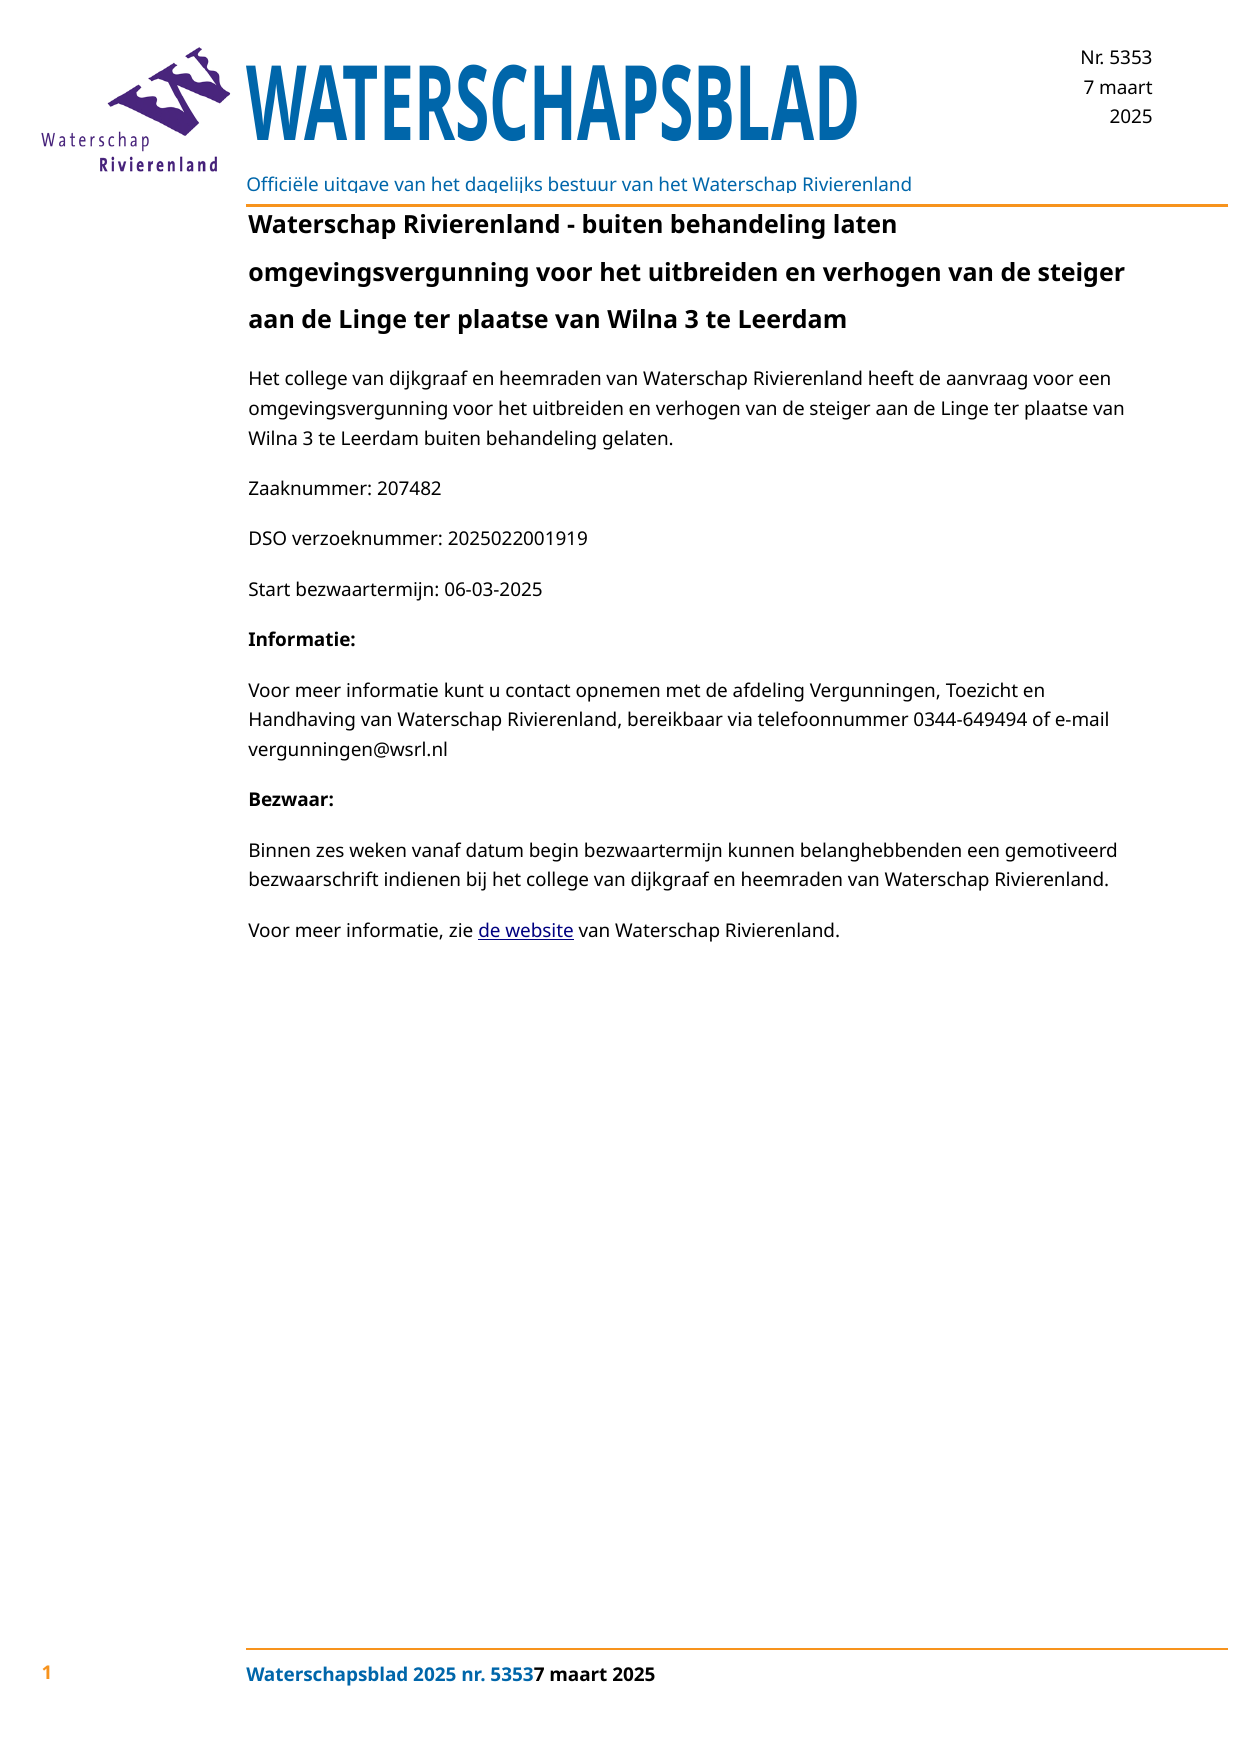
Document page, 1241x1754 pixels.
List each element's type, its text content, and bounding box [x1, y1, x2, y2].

text Zaaknummer: 207482 [248, 475, 1152, 501]
text Voor meer informatie, zie de website van Waterschap Rivierenland. [248, 917, 1152, 942]
text Bezwaar: [248, 786, 1152, 812]
text Het college van dijkgraaf en heemraden van Waterschap Rivierenland heeft de aanvraag voor een omgevingsvergunning voor het uitbreiden en verhogen van de steiger aan de Linge ter plaatse van Wilna 3 te Leerdam buiten behandeling gelaten. [248, 366, 1152, 450]
text Start bezwaartermijn: 06-03-2025 [248, 576, 1152, 602]
text Informatie: [248, 626, 1152, 652]
text DSO verzoeknummer: 2025022001919 [248, 526, 1152, 551]
text Waterschap Rivierenland - buiten behandeling laten omgevingsvergunning voor het uitbreiden en verhogen van de steiger aan de Linge ter plaatse van Wilna 3 te Leerdam [248, 207, 1152, 336]
picture [41, 47, 231, 172]
text Voor meer informatie kunt u contact opnemen met de afdeling Vergunningen, Toezicht en Handhaving van Waterschap Rivierenland, bereikbaar via telefoonnummer 0344-649494 of e-mail vergunningen@wsrl.nl [248, 677, 1152, 762]
text Binnen zes weken vanaf datum begin bezwaartermijn kunnen belanghebbenden een gemotiveerd bezwaarschrift indienen bij het college van dijkgraaf en heemraden van Waterschap Rivierenland. [248, 837, 1152, 892]
